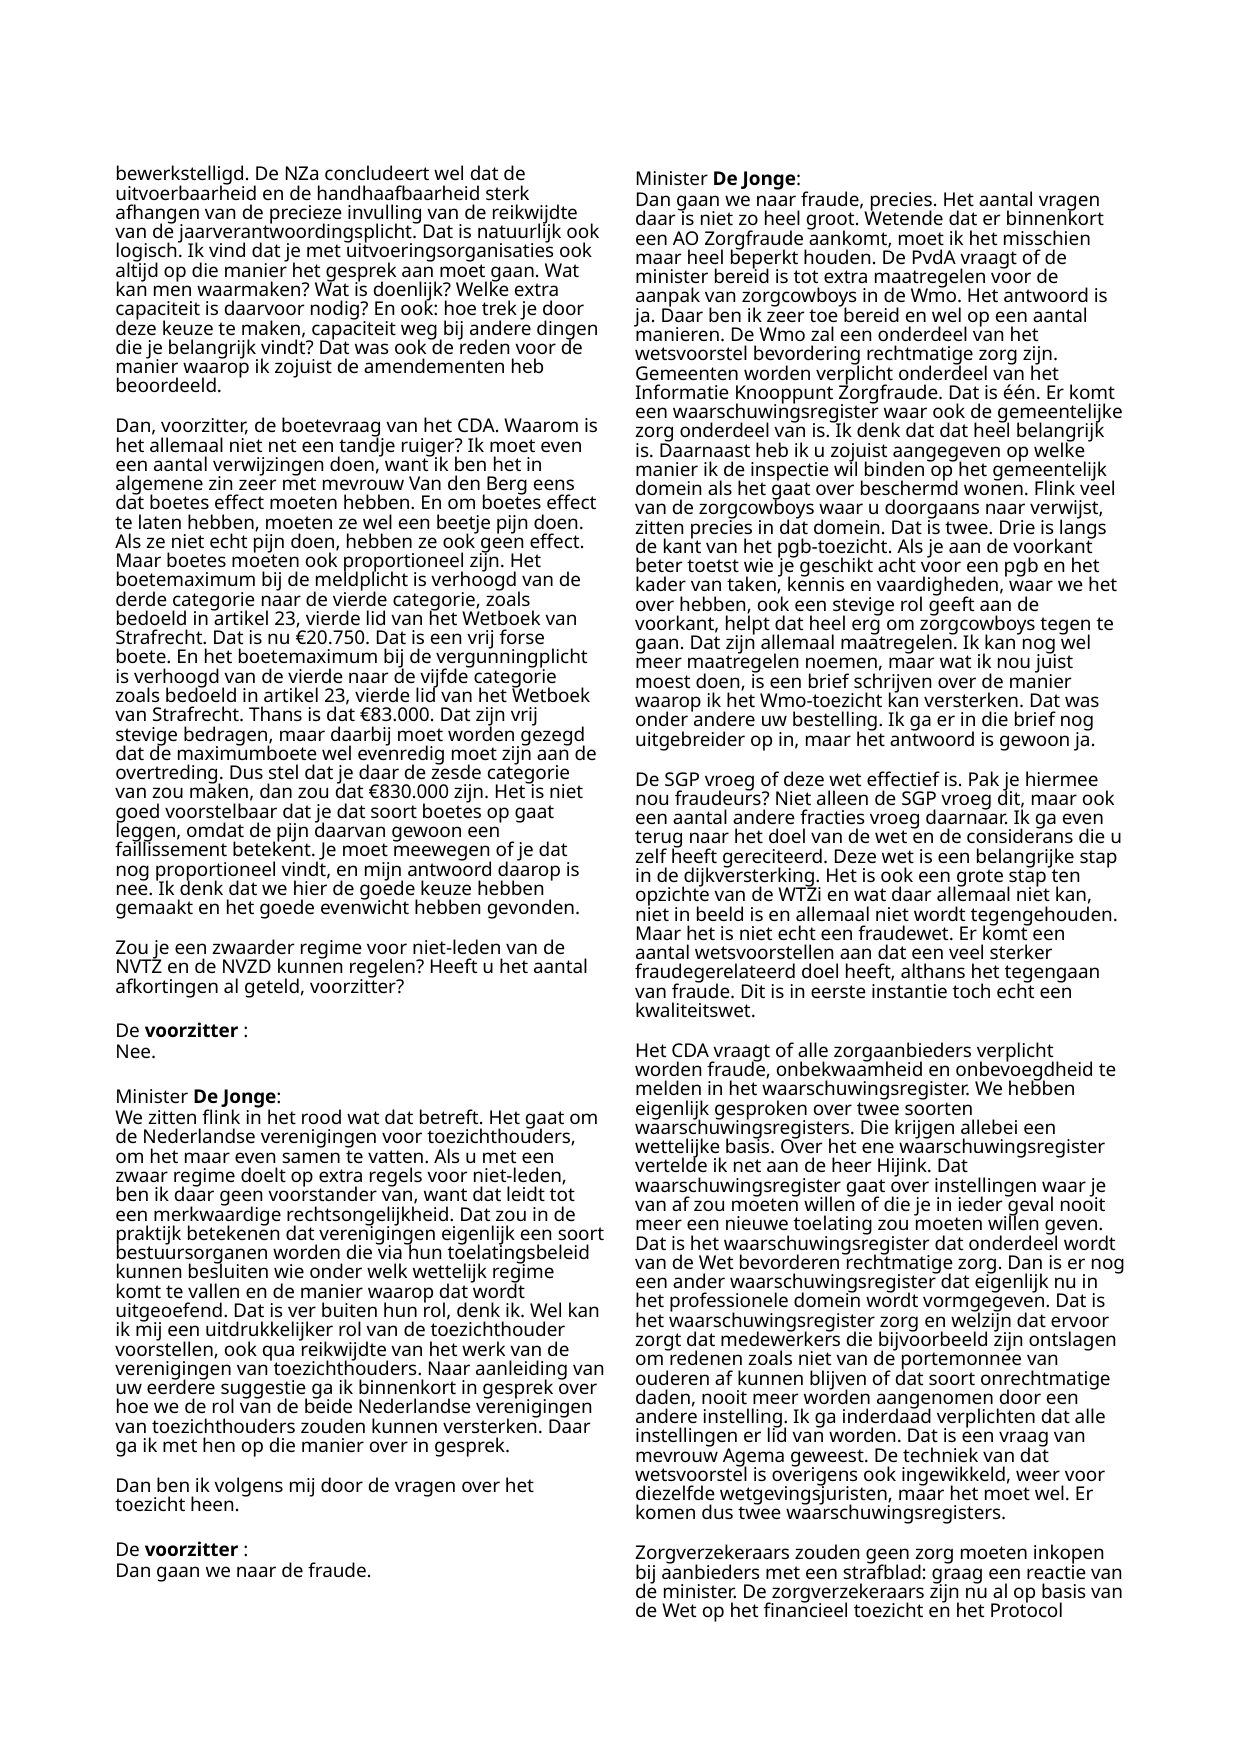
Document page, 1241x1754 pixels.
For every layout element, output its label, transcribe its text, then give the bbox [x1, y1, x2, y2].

text Zorgverzekeraars zouden geen zorg moeten inkopen bij aanbieders met een strafblad: graag een reactie van de minister. De zorgverzekeraars zijn nu al op basis van de Wet op het financieel toezicht en het Protocol [635, 1544, 1125, 1621]
text Het CDA vraagt of alle zorgaanbieders verplicht worden fraude, onbekwaamheid en onbevoegdheid te melden in het waarschuwingsregister. We hebben eigenlijk gesproken over twee soorten waarschuwingsregisters. Die krijgen allebei een wettelijke basis. Over het ene waarschuwingsregister vertelde ik net aan de heer Hijink. Dat waarschuwingsregister gaat over instellingen waar je van af zou moeten willen of die je in ieder geval nooit meer een nieuwe toelating zou moeten willen geven. Dat is het waarschuwingsregister dat onderdeel wordt van de Wet bevorderen rechtmatige zorg. Dan is er nog een ander waarschuwingsregister dat eigenlijk nu in het professionele domein wordt vormgegeven. Dat is het waarschuwingsregister zorg en welzijn dat ervoor zorgt dat medewerkers die bijvoorbeeld zijn ontslagen om redenen zoals niet van de portemonnee van ouderen af kunnen blijven of dat soort onrechtmatige daden, nooit meer worden aangenomen door een andere instelling. Ik ga inderdaad verplichten dat alle instellingen er lid van worden. Dat is een vraag van mevrouw Agema geweest. De techniek van dat wetsvoorstel is overigens ook ingewikkeld, weer voor diezelfde wetgevingsjuristen, maar het moet wel. Er komen dus twee waarschuwingsregisters. [635, 1042, 1125, 1524]
text Dan, voorzitter, de boetevraag van het CDA. Waarom is het allemaal niet net een tandje ruiger? Ik moet even een aantal verwijzingen doen, want ik ben het in algemene zin zeer met mevrouw Van den Berg eens dat boetes effect moeten hebben. En om boetes effect te laten hebben, moeten ze wel een beetje pijn doen. Als ze niet echt pijn doen, hebben ze ook geen effect. Maar boetes moeten ook proportioneel zijn. Het boetemaximum bij de meldplicht is verhoogd van de derde categorie naar de vierde categorie, zoals bedoeld in artikel 23, vierde lid van het Wetboek van Strafrecht. Dat is nu €20.750. Dat is een vrij forse boete. En het boetemaximum bij de vergunningplicht is verhoogd van de vierde naar de vijfde categorie zoals bedoeld in artikel 23, vierde lid van het Wetboek van Strafrecht. Thans is dat €83.000. Dat zijn vrij stevige bedragen, maar daarbij moet worden gezegd dat de maximumboete wel evenredig moet zijn aan de overtreding. Dus stel dat je daar de zesde categorie van zou maken, dan zou dat €830.000 zijn. Het is niet goed voorstelbaar dat je dat soort boetes op gaat leggen, omdat de pijn daarvan gewoon een faillissement betekent. Je moet meewegen of je dat nog proportioneel vindt, en mijn antwoord daarop is nee. Ik denk dat we hier de goede keuze hebben gemaakt en het goede evenwicht hebben gevonden. [115, 417, 605, 918]
text De voorzitter : [115, 1018, 605, 1043]
text We zitten flink in het rood wat dat betreft. Het gaat om de Nederlandse verenigingen voor toezichthouders, om het maar even samen te vatten. Als u met een zwaar regime doelt op extra regels voor niet-leden, ben ik daar geen voorstander van, want dat leidt tot een merkwaardige rechtsongelijkheid. Dat zou in de praktijk betekenen dat verenigingen eigenlijk een soort bestuursorganen worden die via hun toelatingsbeleid kunnen besluiten wie onder welk wettelijk regime komt te vallen en de manier waarop dat wordt uitgeoefend. Dat is ver buiten hun rol, denk ik. Wel kan ik mij een uitdrukkelijker rol van de toezichthouder voorstellen, ook qua reikwijdte van het werk van de verenigingen van toezichthouders. Naar aanleiding van uw eerdere suggestie ga ik binnenkort in gesprek over hoe we de rol van de beide Nederlandse verenigingen van toezichthouders zouden kunnen versterken. Daar ga ik met hen op die manier over in gesprek. [115, 1109, 605, 1456]
text bewerkstelligd. De NZa concludeert wel dat de uitvoerbaarheid en de handhaafbaarheid sterk afhangen van de precieze invulling van de reikwijdte van de jaarverantwoordingsplicht. Dat is natuurlijk ook logisch. Ik vind dat je met uitvoeringsorganisaties ook altijd op die manier het gesprek aan moet gaan. Wat kan men waarmaken? Wat is doenlijk? Welke extra capaciteit is daarvoor nodig? En ook: hoe trek je door deze keuze te maken, capaciteit weg bij andere dingen die je belangrijk vindt? Dat was ook de reden voor de manier waarop ik zojuist de amendementen heb beoordeeld. [115, 165, 605, 397]
text Dan ben ik volgens mij door de vragen over het toezicht heen. [115, 1477, 605, 1515]
text Minister De Jonge: [635, 165, 1125, 191]
text Dan gaan we naar de fraude. [115, 1562, 605, 1581]
text De SGP vroeg of deze wet effectief is. Pak je hiermee nou fraudeurs? Niet alleen de SGP vroeg dit, maar ook een aantal andere fracties vroeg daarnaar. Ik ga even terug naar het doel van de wet en de considerans die u zelf heeft gereciteerd. Deze wet is een belangrijke stap in de dijkversterking. Het is ook een grote stap ten opzichte van de WTZi en wat daar allemaal niet kan, niet in beeld is en allemaal niet wordt tegengehouden. Maar het is niet echt een fraudewet. Er komt een aantal wetsvoorstellen aan dat een veel sterker fraudegerelateerd doel heeft, althans het tegengaan van fraude. Dit is in eerste instantie toch echt een kwaliteitswet. [635, 771, 1125, 1021]
text Nee. [115, 1043, 605, 1063]
text Zou je een zwaarder regime voor niet-leden van de NVTZ en de NVZD kunnen regelen? Heeft u het aantal afkortingen al geteld, voorzitter? [115, 939, 605, 997]
text De voorzitter : [115, 1536, 605, 1562]
text Dan gaan we naar fraude, precies. Het aantal vragen daar is niet zo heel groot. Wetende dat er binnenkort een AO Zorgfraude aankomt, moet ik het misschien maar heel beperkt houden. De PvdA vraagt of de minister bereid is tot extra maatregelen voor de aanpak van zorgcowboys in de Wmo. Het antwoord is ja. Daar ben ik zeer toe bereid en wel op een aantal manieren. De Wmo zal een onderdeel van het wetsvoorstel bevordering rechtmatige zorg zijn. Gemeenten worden verplicht onderdeel van het Informatie Knooppunt Zorgfraude. Dat is één. Er komt een waarschuwingsregister waar ook de gemeentelijke zorg onderdeel van is. Ik denk dat dat heel belangrijk is. Daarnaast heb ik u zojuist aangegeven op welke manier ik de inspectie wil binden op het gemeentelijk domein als het gaat over beschermd wonen. Flink veel van de zorgcowboys waar u doorgaans naar verwijst, zitten precies in dat domein. Dat is twee. Drie is langs de kant van het pgb-toezicht. Als je aan de voorkant beter toetst wie je geschikt acht voor een pgb en het kader van taken, kennis en vaardigheden, waar we het over hebben, ook een stevige rol geeft aan de voorkant, helpt dat heel erg om zorgcowboys tegen te gaan. Dat zijn allemaal maatregelen. Ik kan nog wel meer maatregelen noemen, maar wat ik nou juist moest doen, is een brief schrijven over de manier waarop ik het Wmo-toezicht kan versterken. Dat was onder andere uw bestelling. Ik ga er in die brief nog uitgebreider op in, maar het antwoord is gewoon ja. [635, 191, 1125, 750]
text Minister De Jonge: [115, 1083, 605, 1109]
